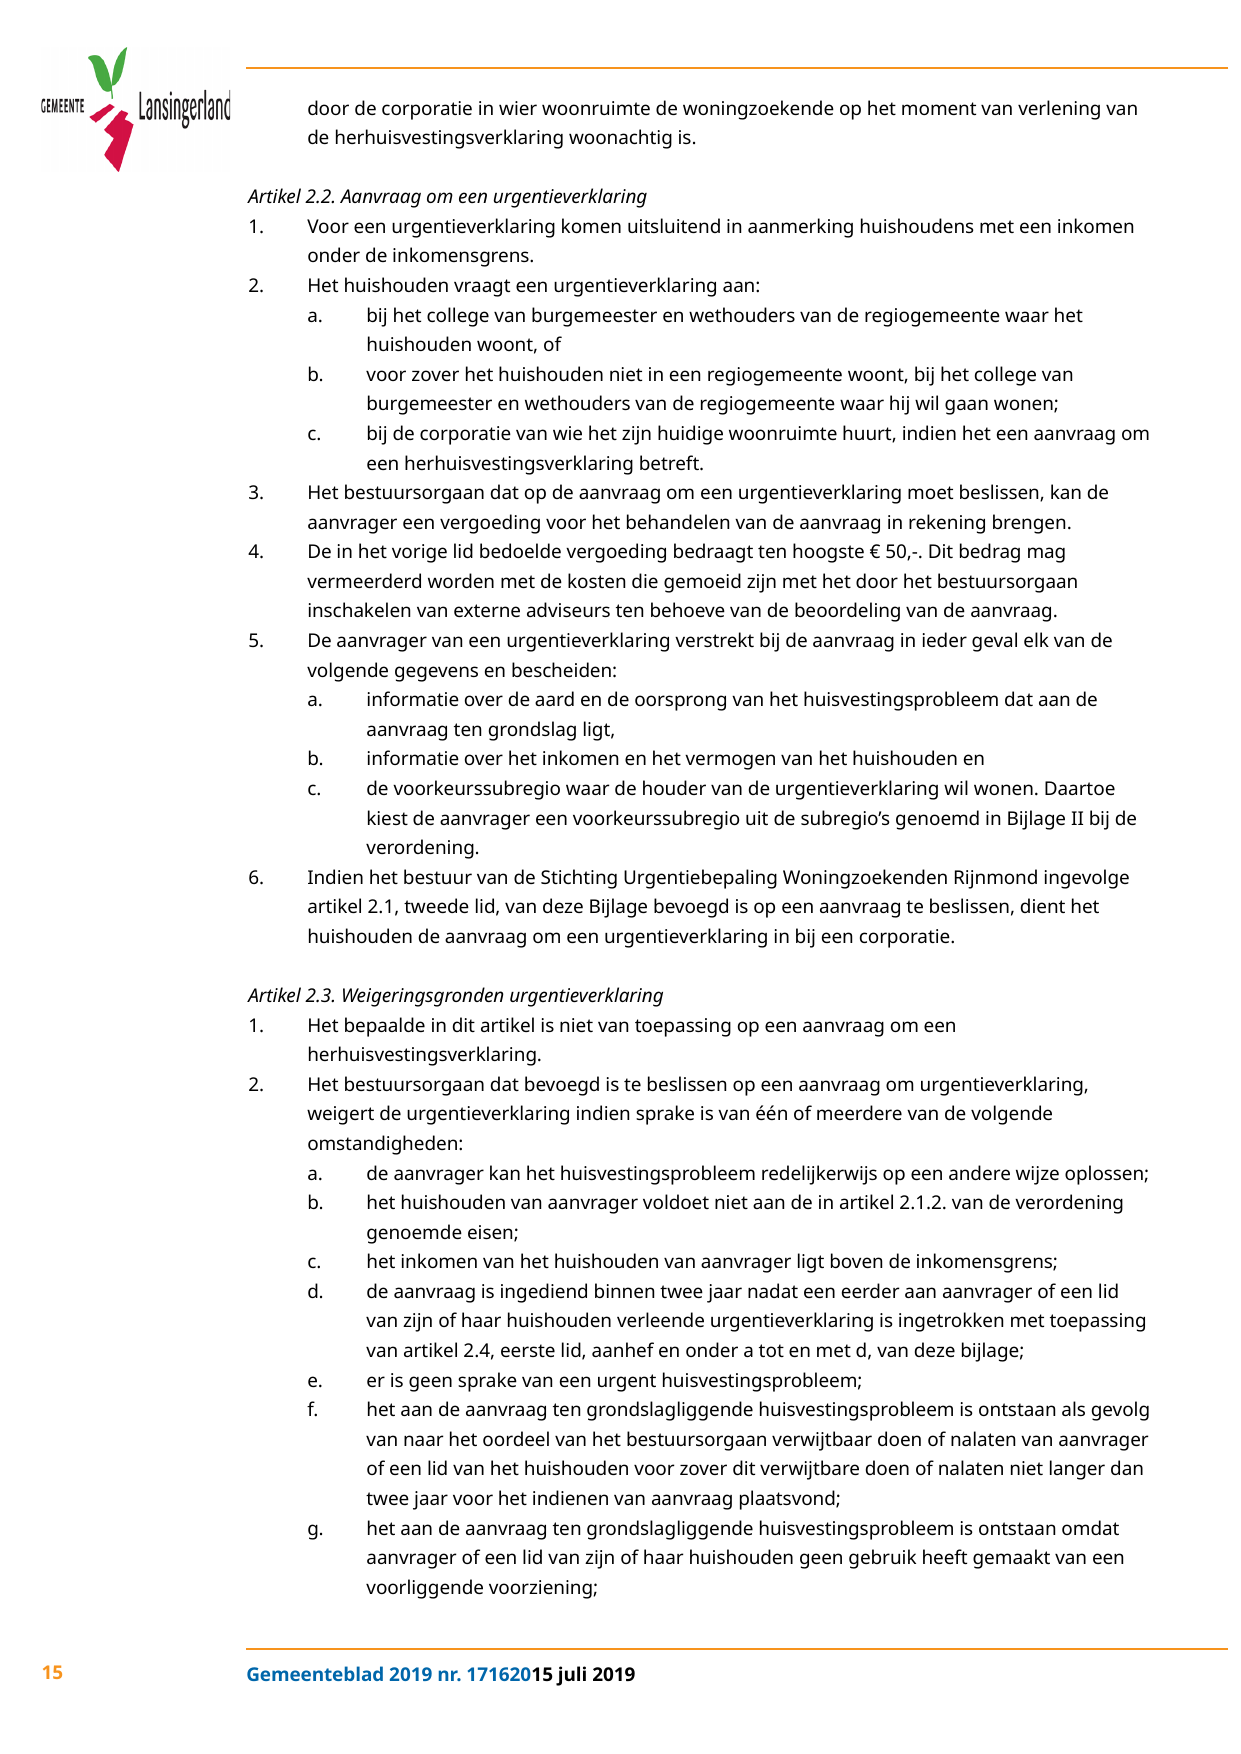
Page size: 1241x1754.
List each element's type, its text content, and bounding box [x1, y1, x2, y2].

list informatie over de aard en de oorsprong van het huisvestingsprobleem dat aan de aanvraag ten grondslag ligt, [307, 686, 1152, 742]
list de aanvraag is ingediend binnen twee jaar nadat een eerder aan aanvrager of een lid van zijn of haar huishouden verleende urgentieverklaring is ingetrokken met toepassing van artikel 2.4, eerste lid, aanhef en onder a tot en met d, van deze bijlage; [307, 1278, 1152, 1363]
list Het bestuursorgaan dat bevoegd is te beslissen op een aanvraag om urgentieverklaring, weigert de urgentieverklaring indien sprake is van één of meerdere van de volgende omstandigheden: [248, 1071, 1152, 1156]
text Artikel 2.2. Aanvraag om een urgentieverklaring [248, 183, 1152, 209]
list Voor een urgentieverklaring komen uitsluitend in aanmerking huishoudens met een inkomen onder de inkomensgrens. [248, 213, 1152, 268]
list de voorkeurssubregio waar de houder van de urgentieverklaring wil wonen. Daartoe kiest de aanvrager een voorkeurssubregio uit de subregio’s genoemd in Bijlage II bij de verordening. [307, 775, 1152, 860]
list het aan de aanvraag ten grondslagliggende huisvestingsprobleem is ontstaan omdat aanvrager of een lid van zijn of haar huishouden geen gebruik heeft gemaakt van een voorliggende voorziening; [307, 1515, 1152, 1600]
list Het bepaalde in dit artikel is niet van toepassing op een aanvraag om een herhuisvestingsverklaring. [248, 1012, 1152, 1067]
picture [41, 47, 231, 172]
list Het huishouden vraagt een urgentieverklaring aan: [248, 272, 1152, 298]
list informatie over het inkomen en het vermogen van het huishouden en [307, 746, 1152, 771]
list de aanvrager kan het huisvestingsprobleem redelijkerwijs op een andere wijze oplossen; [307, 1160, 1152, 1186]
list het huishouden van aanvrager voldoet niet aan de in artikel 2.1.2. van de verordening genoemde eisen; [307, 1189, 1152, 1245]
list voor zover het huishouden niet in een regiogemeente woont, bij het college van burgemeester en wethouders van de regiogemeente waar hij wil gaan wonen; [307, 361, 1152, 416]
list De aanvrager van een urgentieverklaring verstrekt bij de aanvraag in ieder geval elk van de volgende gegevens en bescheiden: [248, 627, 1152, 683]
list bij de corporatie van wie het zijn huidige woonruimte huurt, indien het een aanvraag om een herhuisvestingsverklaring betreft. [307, 420, 1152, 476]
list het inkomen van het huishouden van aanvrager ligt boven de inkomensgrens; [307, 1248, 1152, 1274]
list het aan de aanvraag ten grondslagliggende huisvestingsprobleem is ontstaan als gevolg van naar het oordeel van het bestuursorgaan verwijtbaar doen of nalaten van aanvrager of een lid van het huishouden voor zover dit verwijtbare doen of nalaten niet langer dan twee jaar voor het indienen van aanvraag plaatsvond; [307, 1396, 1152, 1511]
list er is geen sprake van een urgent huisvestingsprobleem; [307, 1367, 1152, 1393]
list door de corporatie in wier woonruimte de woningzoekende op het moment van verlening van de herhuisvestingsverklaring woonachtig is. [248, 95, 1152, 150]
list Indien het bestuur van de Stichting Urgentiebepaling Woningzoekenden Rijnmond ingevolge artikel 2.1, tweede lid, van deze Bijlage bevoegd is op een aanvraag te beslissen, dient het huishouden de aanvraag om een urgentieverklaring in bij een corporatie. [248, 864, 1152, 949]
text Artikel 2.3. Weigeringsgronden urgentieverklaring [248, 982, 1152, 1008]
list De in het vorige lid bedoelde vergoeding bedraagt ten hoogste € 50,-. Dit bedrag mag vermeerderd worden met de kosten die gemoeid zijn met het door het bestuursorgaan inschakelen van externe adviseurs ten behoeve van de beoordeling van de aanvraag. [248, 538, 1152, 623]
list Het bestuursorgaan dat op de aanvraag om een urgentieverklaring moet beslissen, kan de aanvrager een vergoeding voor het behandelen van de aanvraag in rekening brengen. [248, 479, 1152, 535]
list bij het college van burgemeester en wethouders van de regiogemeente waar het huishouden woont, of [307, 302, 1152, 357]
